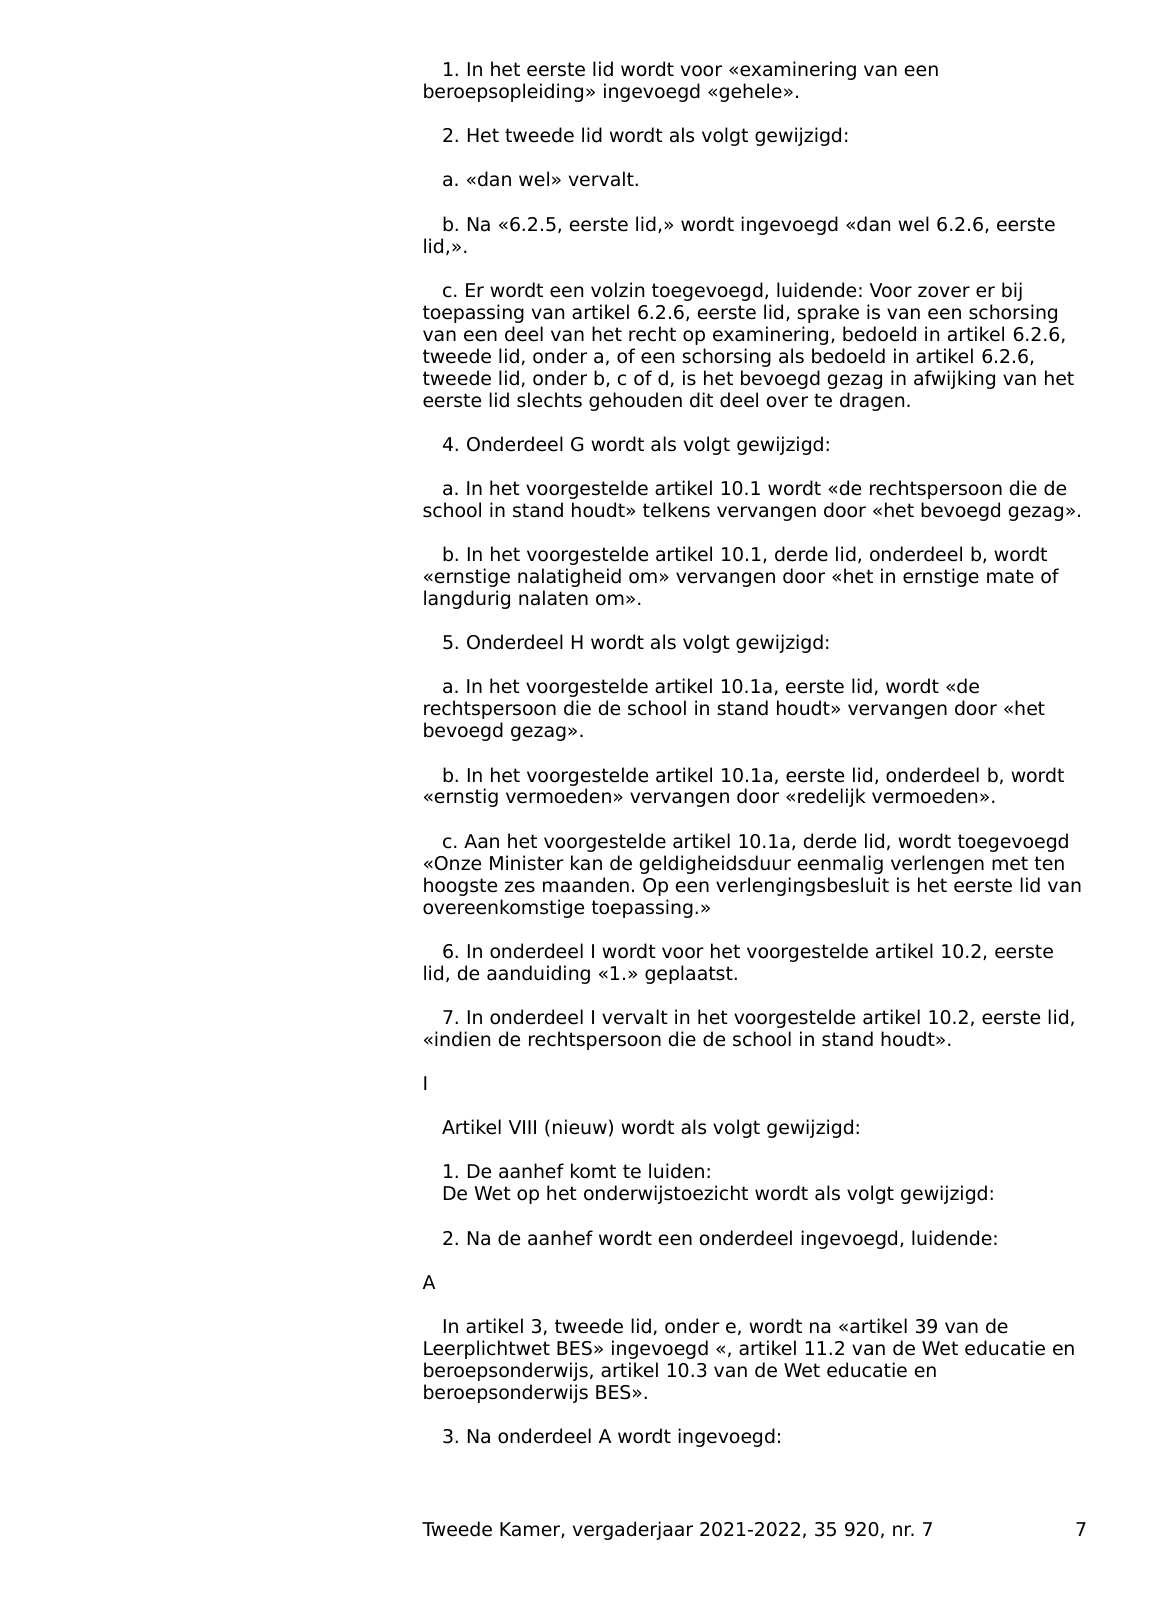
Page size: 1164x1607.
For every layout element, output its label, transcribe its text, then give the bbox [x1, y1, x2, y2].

text 4. Onderdeel G wordt als volgt gewijzigd: [422, 434, 1087, 456]
text 7. In onderdeel I vervalt in het voorgestelde artikel 10.2, eerste lid, «indien de rechtspersoon die de school in stand houdt». [422, 1007, 1087, 1051]
text a. «dan wel» vervalt. [422, 169, 1087, 191]
text Artikel VIII (nieuw) wordt als volgt gewijzigd: [422, 1117, 1087, 1139]
subtitle I [422, 1073, 1087, 1095]
text 1. In het eerste lid wordt voor «examinering van een beroepsopleiding» ingevoegd «gehele». [422, 59, 1087, 103]
text 2. Na de aanhef wordt een onderdeel ingevoegd, luidende: [422, 1227, 1087, 1249]
text c. Er wordt een volzin toegevoegd, luidende: Voor zover er bij toepassing van artikel 6.2.6, eerste lid, sprake is van een schorsing van een deel van het recht op examinering, bedoeld in artikel 6.2.6, tweede lid, onder a, of een schorsing als bedoeld in artikel 6.2.6, tweede lid, onder b, c of d, is het bevoegd gezag in afwijking van het eerste lid slechts gehouden dit deel over te dragen. [422, 280, 1087, 412]
text 3. Na onderdeel A wordt ingevoegd: [422, 1426, 1087, 1448]
text c. Aan het voorgestelde artikel 10.1a, derde lid, wordt toegevoegd «Onze Minister kan de geldigheidsduur eenmalig verlengen met ten hoogste zes maanden. Op een verlengingsbesluit is het eerste lid van overeenkomstige toepassing.» [422, 831, 1087, 918]
text b. Na «6.2.5, eerste lid,» wordt ingevoegd «dan wel 6.2.6, eerste lid,». [422, 213, 1087, 257]
text 5. Onderdeel H wordt als volgt gewijzigd: [422, 632, 1087, 654]
text b. In het voorgestelde artikel 10.1, derde lid, onderdeel b, wordt «ernstige nalatigheid om» vervangen door «het in ernstige mate of langdurig nalaten om». [422, 544, 1087, 610]
text a. In het voorgestelde artikel 10.1 wordt «de rechtspersoon die de school in stand houdt» telkens vervangen door «het bevoegd gezag». [422, 478, 1087, 522]
text a. In het voorgestelde artikel 10.1a, eerste lid, wordt «de rechtspersoon die de school in stand houdt» vervangen door «het bevoegd gezag». [422, 676, 1087, 742]
text b. In het voorgestelde artikel 10.1a, eerste lid, onderdeel b, wordt «ernstig vermoeden» vervangen door «redelijk vermoeden». [422, 764, 1087, 808]
text 2. Het tweede lid wordt als volgt gewijzigd: [422, 125, 1087, 147]
text De Wet op het onderwijstoezicht wordt als volgt gewijzigd: [422, 1183, 1087, 1205]
subtitle A [422, 1272, 1087, 1294]
text 1. De aanhef komt te luiden: [422, 1161, 1087, 1183]
text In artikel 3, tweede lid, onder e, wordt na «artikel 39 van de Leerplichtwet BES» ingevoegd «, artikel 11.2 van de Wet educatie en beroepsonderwijs, artikel 10.3 van de Wet educatie en beroepsonderwijs BES». [422, 1316, 1087, 1404]
text 6. In onderdeel I wordt voor het voorgestelde artikel 10.2, eerste lid, de aanduiding «1.» geplaatst. [422, 941, 1087, 985]
